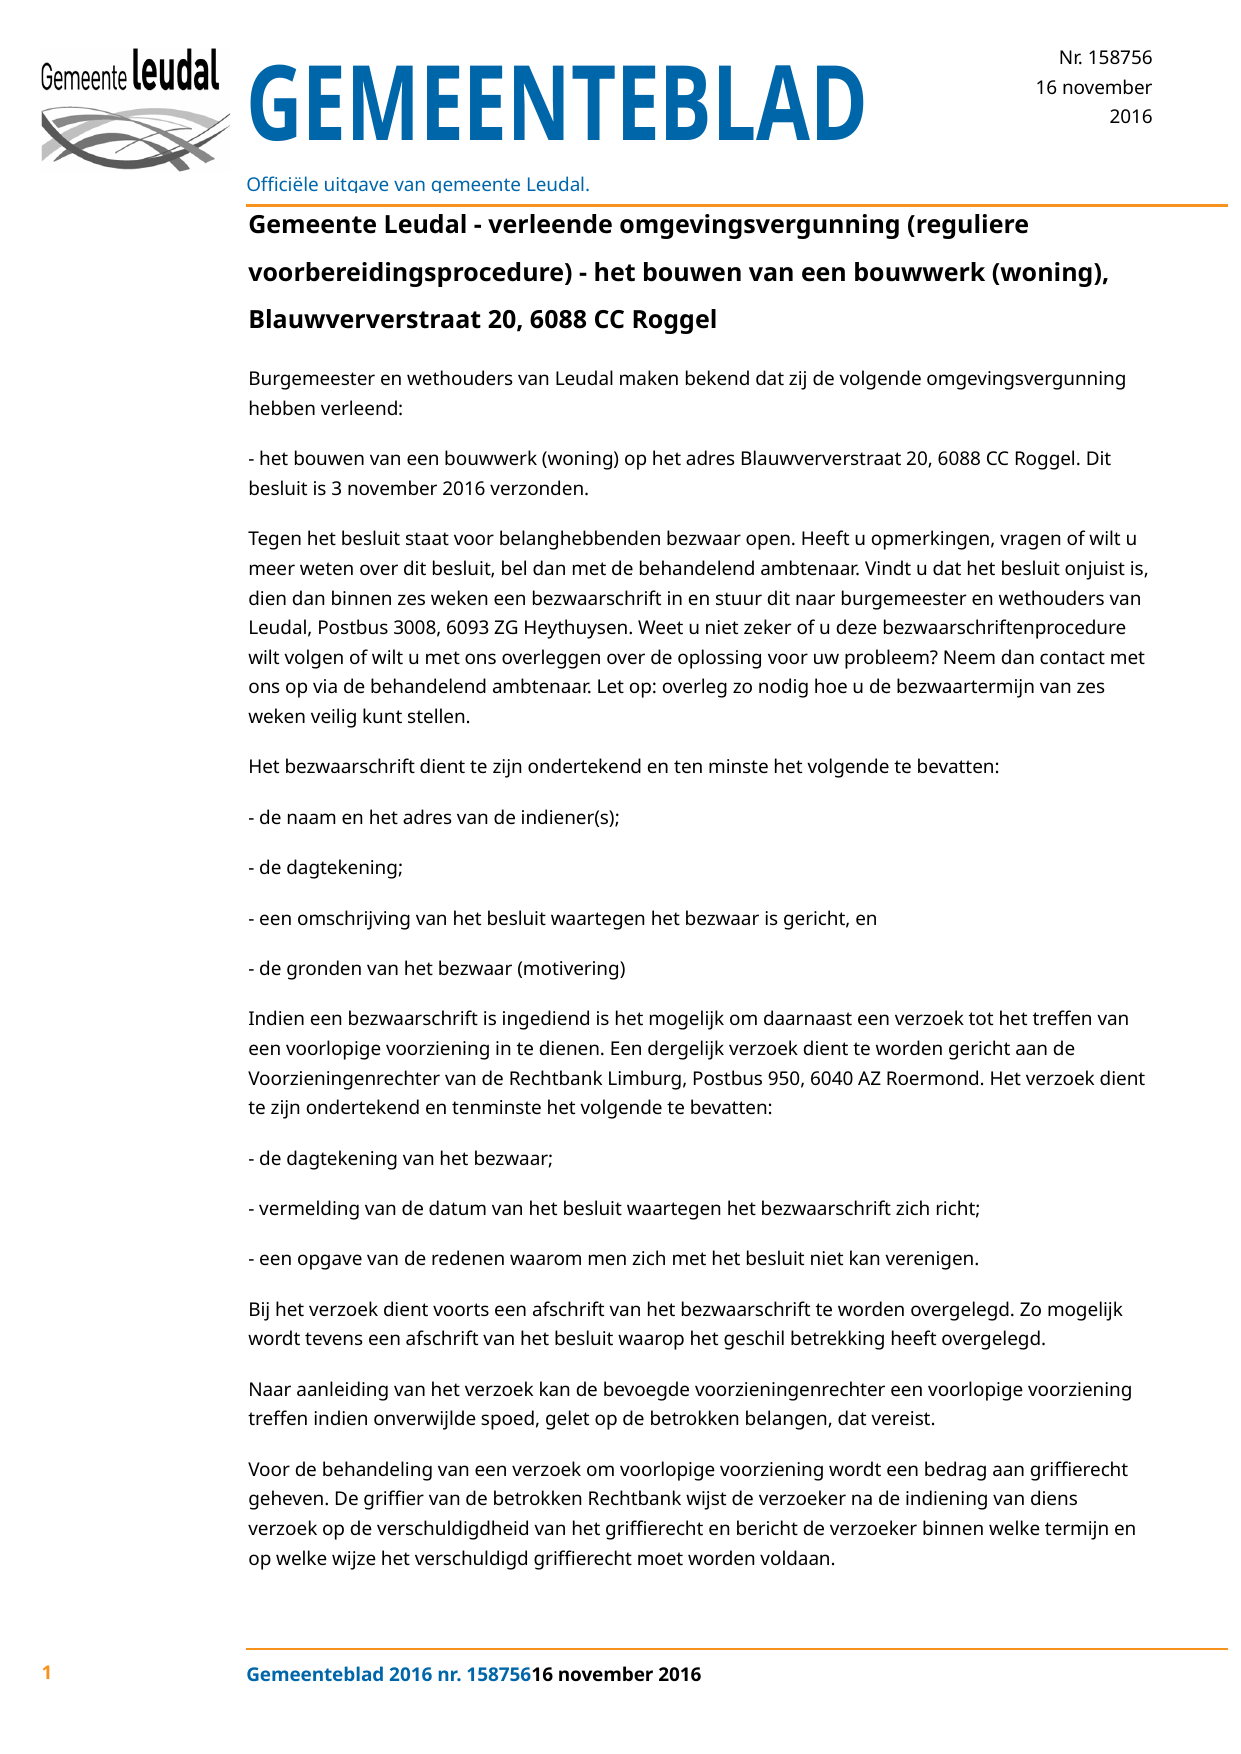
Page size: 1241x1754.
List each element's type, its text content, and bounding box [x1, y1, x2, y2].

text - een opgave van de redenen waarom men zich met het besluit niet kan verenigen. [248, 1246, 1152, 1271]
text - vermelding van de datum van het besluit waartegen het bezwaarschrift zich richt; [248, 1195, 1152, 1221]
text - de naam en het adres van de indiener(s); [248, 804, 1152, 829]
text Voor de behandeling van een verzoek om voorlopige voorziening wordt een bedrag aan griffierecht geheven. De griffier van de betrokken Rechtbank wijst de verzoeker na de indiening van diens verzoek op de verschuldigdheid van het griffierecht en bericht de verzoeker binnen welke termijn en op welke wijze het verschuldigd griffierecht moet worden voldaan. [248, 1456, 1152, 1570]
text Naar aanleiding van het verzoek kan de bevoegde voorzieningenrechter een voorlopige voorziening treffen indien onverwijlde spoed, gelet op de betrokken belangen, dat vereist. [248, 1376, 1152, 1431]
text - de dagtekening van het bezwaar; [248, 1145, 1152, 1170]
text - het bouwen van een bouwwerk (woning) op het adres Blauwververstraat 20, 6088 CC Roggel. Dit besluit is 3 november 2016 verzonden. [248, 446, 1152, 501]
text Gemeente Leudal - verleende omgevingsvergunning (reguliere voorbereidingsprocedure) - het bouwen van een bouwwerk (woning), Blauwververstraat 20, 6088 CC Roggel [248, 207, 1152, 336]
text Tegen het besluit staat voor belanghebbenden bezwaar open. Heeft u opmerkingen, vragen of wilt u meer weten over dit besluit, bel dan met de behandelend ambtenaar. Vindt u dat het besluit onjuist is, dien dan binnen zes weken een bezwaarschrift in en stuur dit naar burgemeester en wethouders van Leudal, Postbus 3008, 6093 ZG Heythuysen. Weet u niet zeker of u deze bezwaarschriftenprocedure wilt volgen of wilt u met ons overleggen over de oplossing voor uw probleem? Neem dan contact met ons op via de behandelend ambtenaar. Let op: overleg zo nodig hoe u de bezwaartermijn van zes weken veilig kunt stellen. [248, 526, 1152, 729]
text - de gronden van het bezwaar (motivering) [248, 955, 1152, 981]
text Indien een bezwaarschrift is ingediend is het mogelijk om daarnaast een verzoek tot het treffen van een voorlopige voorziening in te dienen. Een dergelijk verzoek dient te worden gericht aan de Voorzieningenrechter van de Rechtbank Limburg, Postbus 950, 6040 AZ Roermond. Het verzoek dient te zijn ondertekend en tenminste het volgende te bevatten: [248, 1006, 1152, 1120]
text Bij het verzoek dient voorts een afschrift van het bezwaarschrift te worden overgelegd. Zo mogelijk wordt tevens een afschrift van het besluit waarop het geschil betrekking heeft overgelegd. [248, 1296, 1152, 1351]
text - de dagtekening; [248, 854, 1152, 880]
picture [41, 47, 231, 172]
text Het bezwaarschrift dient te zijn ondertekend en ten minste het volgende te bevatten: [248, 753, 1152, 779]
text - een omschrijving van het besluit waartegen het bezwaar is gericht, en [248, 905, 1152, 930]
text Burgemeester en wethouders van Leudal maken bekend dat zij de volgende omgevingsvergunning hebben verleend: [248, 366, 1152, 421]
